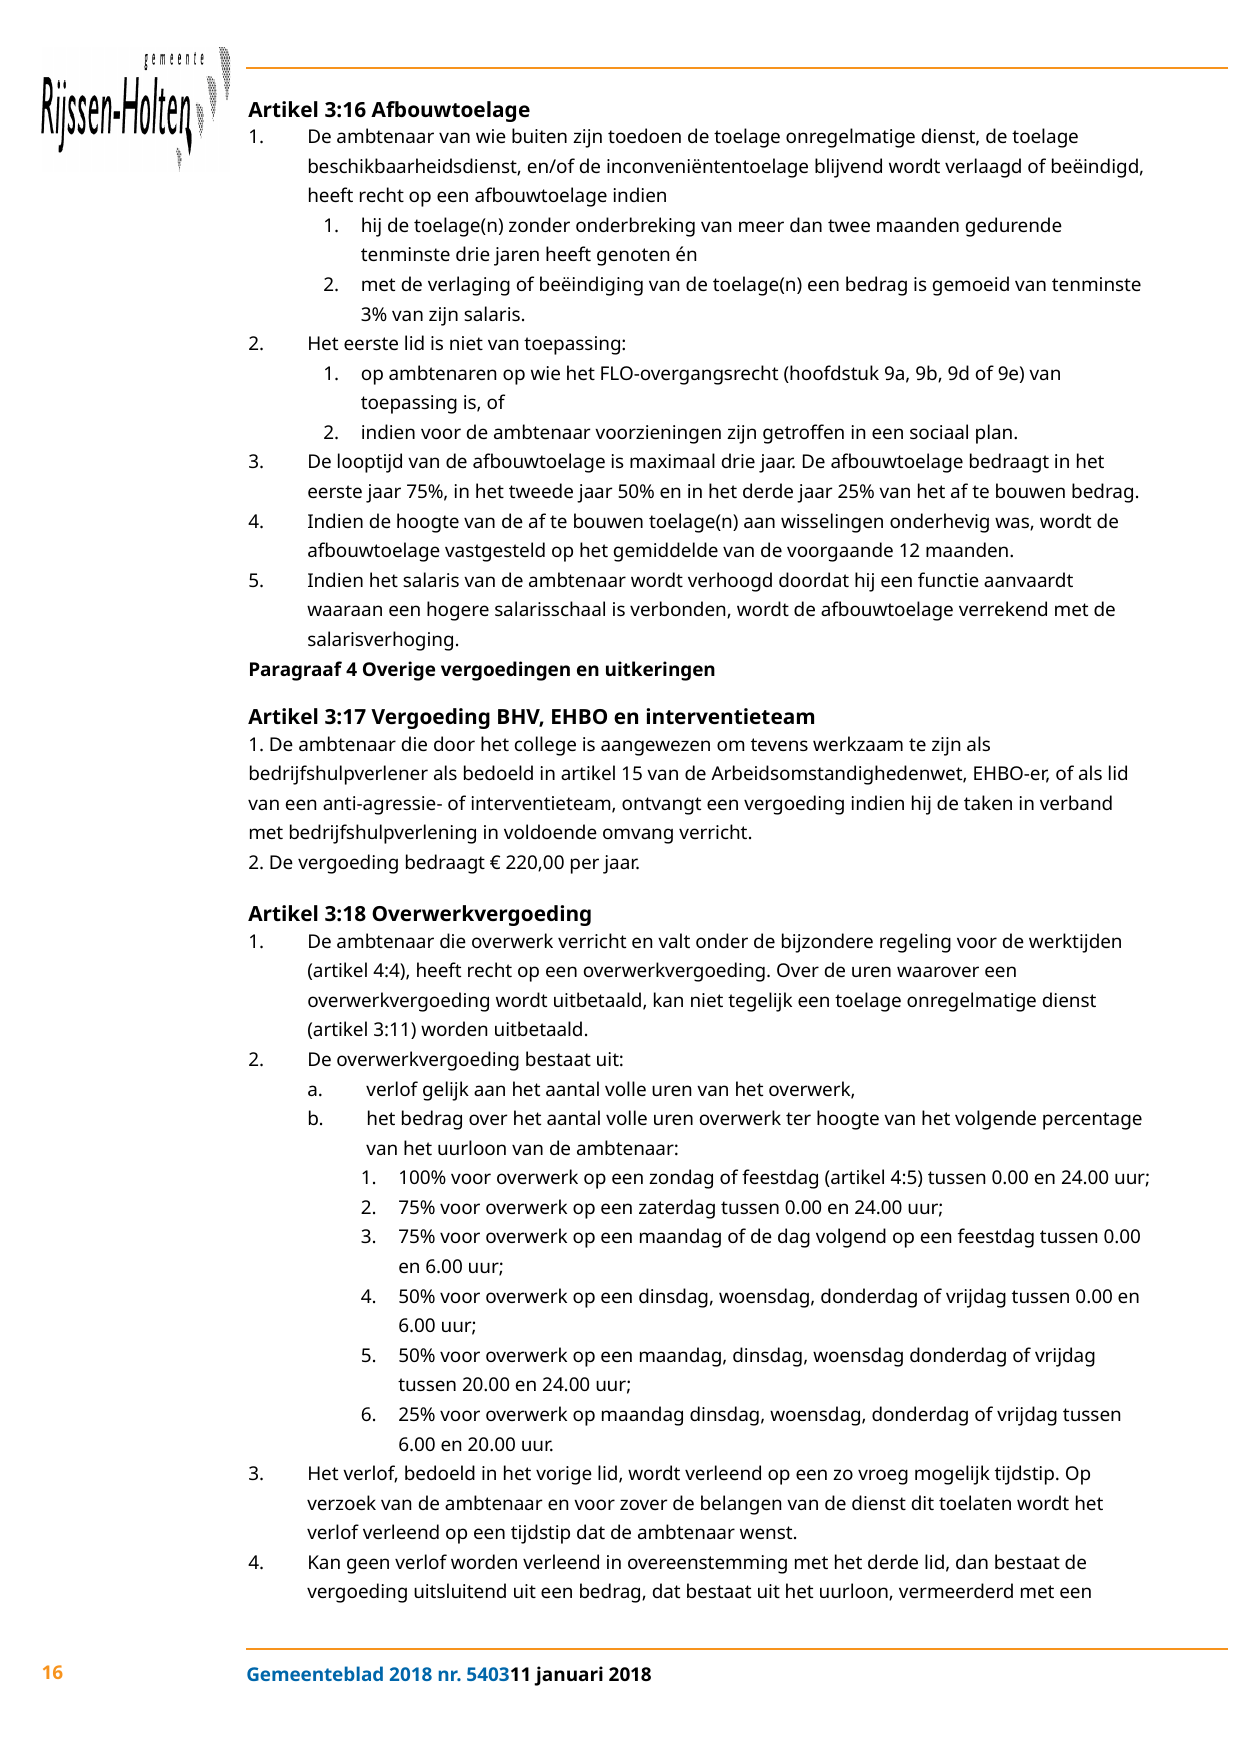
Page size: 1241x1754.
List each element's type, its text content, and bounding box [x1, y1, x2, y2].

list Kan geen verlof worden verleend in overeenstemming met het derde lid, dan bestaat de vergoeding uitsluitend uit een bedrag, dat bestaat uit het uurloon, vermeerderd met een [248, 1549, 1152, 1604]
list Het verlof, bedoeld in het vorige lid, wordt verleend op een zo vroeg mogelijk tijdstip. Op verzoek van de ambtenaar en voor zover de belangen van de dienst dit toelaten wordt het verlof verleend op een tijdstip dat de ambtenaar wenst. [248, 1460, 1152, 1545]
list Indien het salaris van de ambtenaar wordt verhoogd doordat hij een functie aanvaardt waaraan een hogere salarisschaal is verbonden, wordt de afbouwtoelage verrekend met de salarisverhoging. [248, 567, 1152, 652]
list 50% voor overwerk op een maandag, dinsdag, woensdag donderdag of vrijdag tussen 20.00 en 24.00 uur; [361, 1342, 1152, 1397]
text Artikel 3:16 Afbouwtoelage [248, 95, 1152, 123]
list verlof gelijk aan het aantal volle uren van het overwerk, [307, 1076, 1152, 1102]
list 25% voor overwerk op maandag dinsdag, woensdag, donderdag of vrijdag tussen 6.00 en 20.00 uur. [361, 1401, 1152, 1457]
picture [41, 47, 231, 172]
text 1. De ambtenaar die door het college is aangewezen om tevens werkzaam te zijn als bedrijfshulpverlener als bedoeld in artikel 15 van de Arbeidsomstandighedenwet, EHBO-er, of als lid van een anti-agressie- of interventieteam, ontvangt een vergoeding indien hij de taken in verband met bedrijfshulpverlening in voldoende omvang verricht. [248, 731, 1152, 845]
list indien voor de ambtenaar voorzieningen zijn getroffen in een sociaal plan. [323, 419, 1152, 445]
text Paragraaf 4 Overige vergoedingen en uitkeringen [248, 656, 1152, 681]
list hij de toelage(n) zonder onderbreking van meer dan twee maanden gedurende tenminste drie jaren heeft genoten én [323, 212, 1152, 267]
list op ambtenaren op wie het FLO-overgangsrecht (hoofdstuk 9a, 9b, 9d of 9e) van toepassing is, of [323, 360, 1152, 415]
list 75% voor overwerk op een zaterdag tussen 0.00 en 24.00 uur; [361, 1194, 1152, 1220]
list 50% voor overwerk op een dinsdag, woensdag, donderdag of vrijdag tussen 0.00 en 6.00 uur; [361, 1283, 1152, 1338]
list De looptijd van de afbouwtoelage is maximaal drie jaar. De afbouwtoelage bedraagt in het eerste jaar 75%, in het tweede jaar 50% en in het derde jaar 25% van het af te bouwen bedrag. [248, 449, 1152, 504]
list Indien de hoogte van de af te bouwen toelage(n) aan wisselingen onderhevig was, wordt de afbouwtoelage vastgesteld op het gemiddelde van de voorgaande 12 maanden. [248, 508, 1152, 563]
list De overwerkvergoeding bestaat uit: [248, 1046, 1152, 1072]
list met de verlaging of beëindiging van de toelage(n) een bedrag is gemoeid van tenminste 3% van zijn salaris. [323, 271, 1152, 326]
text Artikel 3:17 Vergoeding BHV, EHBO en interventieteam [248, 702, 1152, 731]
list het bedrag over het aantal volle uren overwerk ter hoogte van het volgende percentage van het uurloon van de ambtenaar: [307, 1105, 1152, 1161]
text 2. De vergoeding bedraagt € 220,00 per jaar. [248, 849, 1152, 875]
list De ambtenaar die overwerk verricht en valt onder de bijzondere regeling voor de werktijden (artikel 4:4), heeft recht op een overwerkvergoeding. Over de uren waarover een overwerkvergoeding wordt uitbetaald, kan niet tegelijk een toelage onregelmatige dienst (artikel 3:11) worden uitbetaald. [248, 928, 1152, 1042]
list 100% voor overwerk op een zondag of feestdag (artikel 4:5) tussen 0.00 en 24.00 uur; [361, 1164, 1152, 1190]
text Artikel 3:18 Overwerkvergoeding [248, 899, 1152, 928]
list Het eerste lid is niet van toepassing: [248, 330, 1152, 356]
list De ambtenaar van wie buiten zijn toedoen de toelage onregelmatige dienst, de toelage beschikbaarheidsdienst, en/of de inconveniëntentoelage blijvend wordt verlaagd of beëindigd, heeft recht op een afbouwtoelage indien [248, 123, 1152, 208]
list 75% voor overwerk op een maandag of de dag volgend op een feestdag tussen 0.00 en 6.00 uur; [361, 1224, 1152, 1279]
